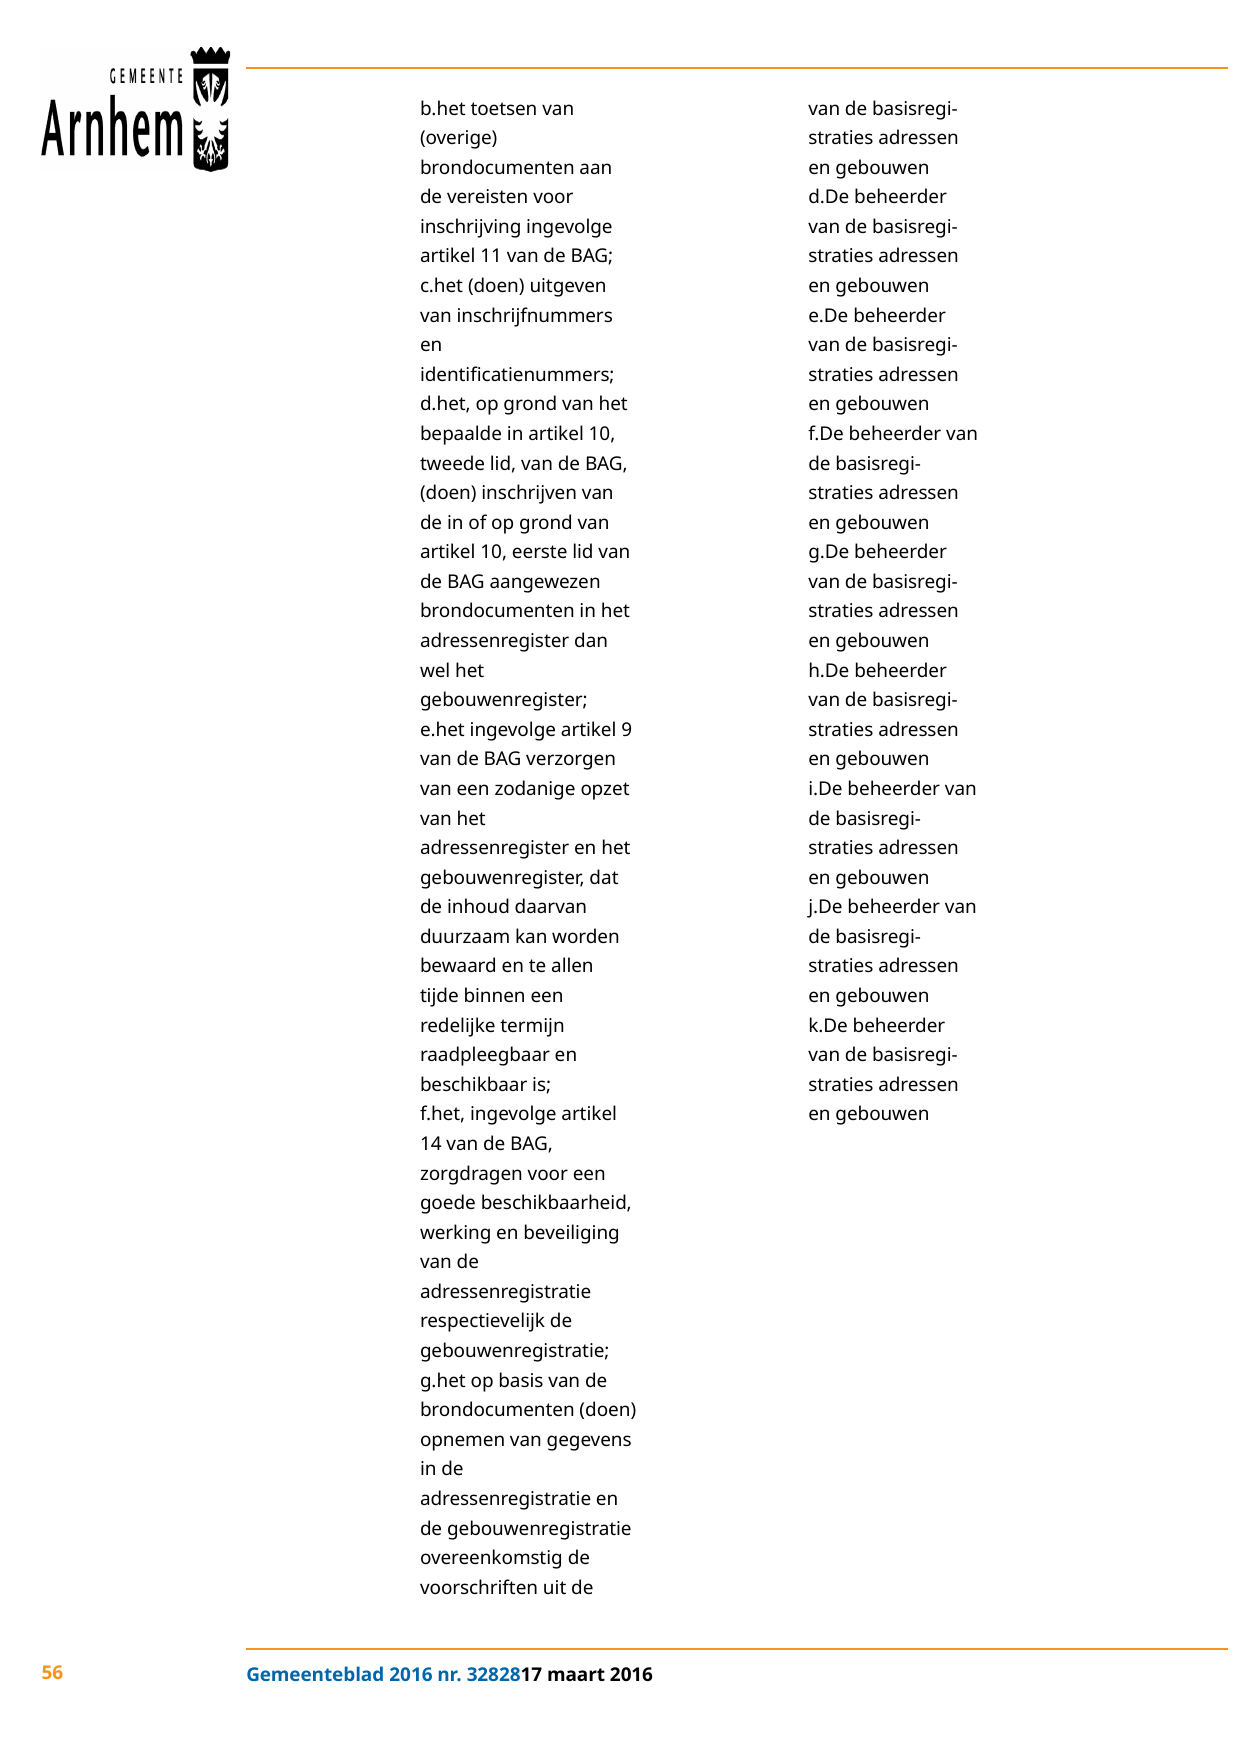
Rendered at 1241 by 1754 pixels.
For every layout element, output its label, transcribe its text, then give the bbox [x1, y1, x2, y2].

picture [41, 47, 231, 172]
table_cell [636, 95, 808, 1600]
table_cell b.het toetsen van (overige) brondocumenten aan de vereisten voor inschrijving ingevolge artikel 11 van de BAG; c.het (doen) uitgeven van inschrijfnummers en identificatienummers; d.het, op grond van het bepaalde in artikel 10, tweede lid, van de BAG, (doen) inschrijven van de in of op grond van artikel 10, eerste lid van de BAG aangewezen brondocumenten in het adressenregister dan wel het gebouwenregister; e.het ingevolge artikel 9 van de BAG verzorgen van een zodanige opzet van het adressenregister en het gebouwenregister, dat de inhoud daarvan duurzaam kan worden bewaard en te allen tijde binnen een redelijke termijn raadpleegbaar en beschikbaar is; f.het, ingevolge artikel 14 van de BAG, zorgdragen voor een goede beschikbaarheid, werking en beveiliging van de adressenregistratie respectievelijk de gebouwenregistratie; g.het op basis van de brondocumenten (doen) opnemen van gegevens in de adressenregistratie en de gebouwenregistratie overeenkomstig de voorschriften uit de [420, 95, 636, 1600]
table_cell van de basisregi-straties adressen en gebouwen d.De beheerder van de basisregi-straties adressen en gebouwen e.De beheerder van de basisregi-straties adressen en gebouwen f.De beheerder van de basisregi-straties adressen en gebouwen g.De beheerder van de basisregi-straties adressen en gebouwen h.De beheerder van de basisregi-straties adressen en gebouwen i.De beheerder van de basisregi-straties adressen en gebouwen j.De beheerder van de basisregi-straties adressen en gebouwen k.De beheerder van de basisregi-straties adressen en gebouwen [808, 95, 980, 1600]
table_cell [980, 95, 1152, 1600]
table_cell [248, 95, 420, 1600]
